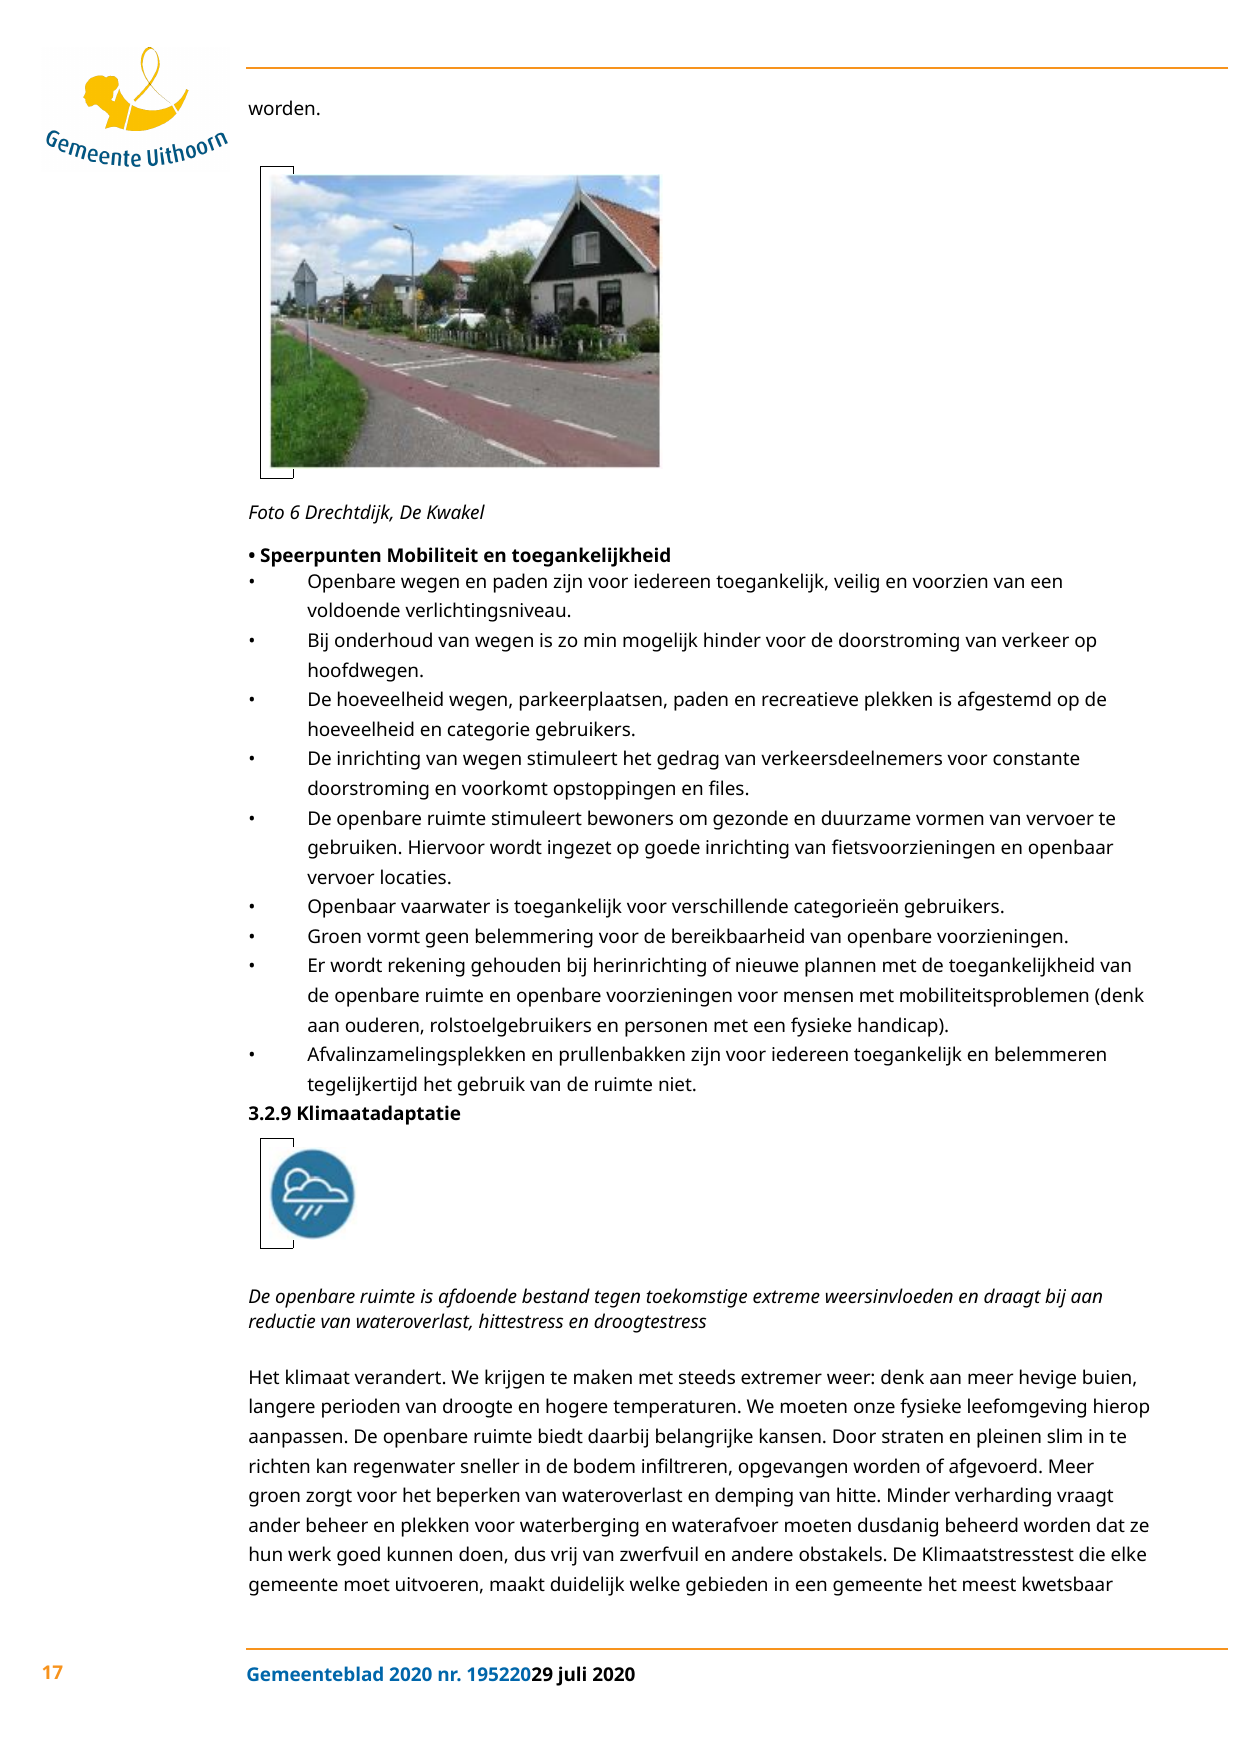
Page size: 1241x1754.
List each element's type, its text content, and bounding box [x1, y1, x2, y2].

text worden. [248, 95, 1152, 121]
list Openbare wegen en paden zijn voor iedereen toegankelijk, veilig en voorzien van een voldoende verlichtingsniveau. [248, 568, 1152, 623]
picture [41, 47, 231, 172]
text 3.2.9 Klimaatadaptatie [248, 1101, 1152, 1126]
picture [268, 1147, 358, 1240]
list Afvalinzamelingsplekken en prullenbakken zijn voor iedereen toegankelijk en belemmeren tegelijkertijd het gebruik van de ruimte niet. [248, 1041, 1152, 1097]
list De inrichting van wegen stimuleert het gedrag van verkeersdeelnemers voor constante doorstroming en voorkomt opstoppingen en files. [248, 746, 1152, 801]
list De openbare ruimte stimuleert bewoners om gezonde en duurzame vormen van vervoer te gebruiken. Hiervoor wordt ingezet op goede inrichting van fietsvoorzieningen en openbaar vervoer locaties. [248, 805, 1152, 889]
text Foto 6 Drechtdijk, De Kwakel [248, 499, 1152, 525]
list De hoeveelheid wegen, parkeerplaatsen, paden en recreatieve plekken is afgestemd op de hoeveelheid en categorie gebruikers. [248, 686, 1152, 742]
list Er wordt rekening gehouden bij herinrichting of nieuwe plannen met de toegankelijkheid van de openbare ruimte en openbare voorzieningen voor mensen met mobiliteitsproblemen (denk aan ouderen, rolstoelgebruikers en personen met een fysieke handicap). [248, 953, 1152, 1037]
picture [268, 174, 663, 469]
text Het klimaat verandert. We krijgen te maken met steeds extremer weer: denk aan meer hevige buien, langere perioden van droogte en hogere temperaturen. We moeten onze fysieke leefomgeving hierop aanpassen. De openbare ruimte biedt daarbij belangrijke kansen. Door straten en pleinen slim in te richten kan regenwater sneller in de bodem infiltreren, opgevangen worden of afgevoerd. Meer groen zorgt voor het beperken van wateroverlast en demping van hitte. Minder verharding vraagt ander beheer en plekken voor waterberging en waterafvoer moeten dusdanig beheerd worden dat ze hun werk goed kunnen doen, dus vrij van zwerfvuil en andere obstakels. De Klimaatstresstest die elke gemeente moet uitvoeren, maakt duidelijk welke gebieden in een gemeente het meest kwetsbaar [248, 1364, 1152, 1597]
list Openbaar vaarwater is toegankelijk voor verschillende categorieën gebruikers. [248, 893, 1152, 919]
text De openbare ruimte is afdoende bestand tegen toekomstige extreme weersinvloeden en draagt bij aan reductie van wateroverlast, hittestress en droogtestress [248, 1283, 1152, 1334]
list Bij onderhoud van wegen is zo min mogelijk hinder voor de doorstroming van verkeer op hoofdwegen. [248, 627, 1152, 682]
text • Speerpunten Mobiliteit en toegankelijkheid [248, 542, 1152, 568]
list Groen vormt geen belemmering voor de bereikbaarheid van openbare voorzieningen. [248, 923, 1152, 949]
